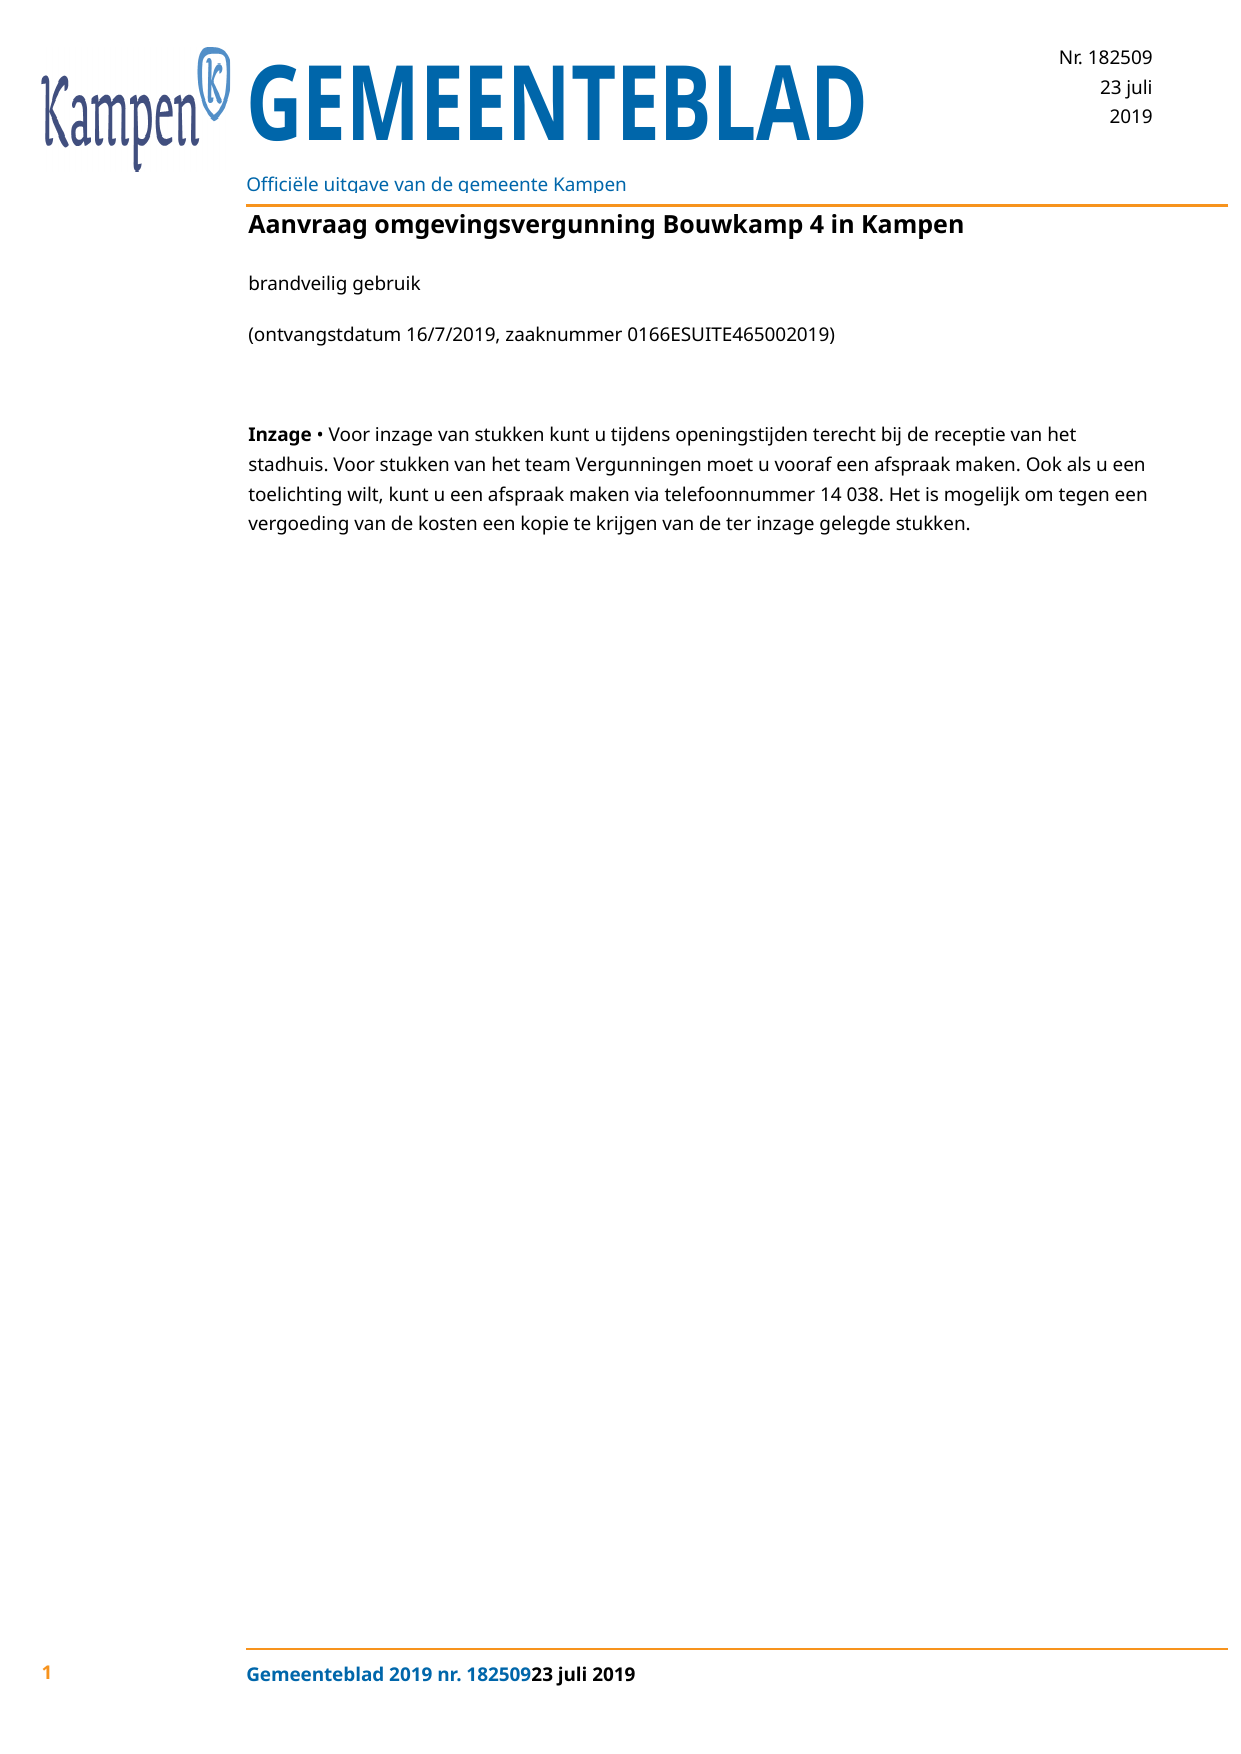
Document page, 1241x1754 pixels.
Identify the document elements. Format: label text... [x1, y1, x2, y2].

picture [41, 47, 231, 172]
text (ontvangstdatum 16/7/2019, zaaknummer 0166ESUITE465002019) [248, 321, 1152, 346]
text Aanvraag omgevingsvergunning Bouwkamp 4 in Kampen [248, 207, 1152, 241]
text brandveilig gebruik [248, 270, 1152, 296]
text Inzage • Voor inzage van stukken kunt u tijdens openingstijden terecht bij de receptie van het stadhuis. Voor stukken van het team Vergunningen moet u vooraf een afspraak maken. Ook als u een toelichting wilt, kunt u een afspraak maken via telefoonnummer 14 038. Het is mogelijk om tegen een vergoeding van de kosten een kopie te krijgen van de ter inzage gelegde stukken. [248, 422, 1152, 536]
